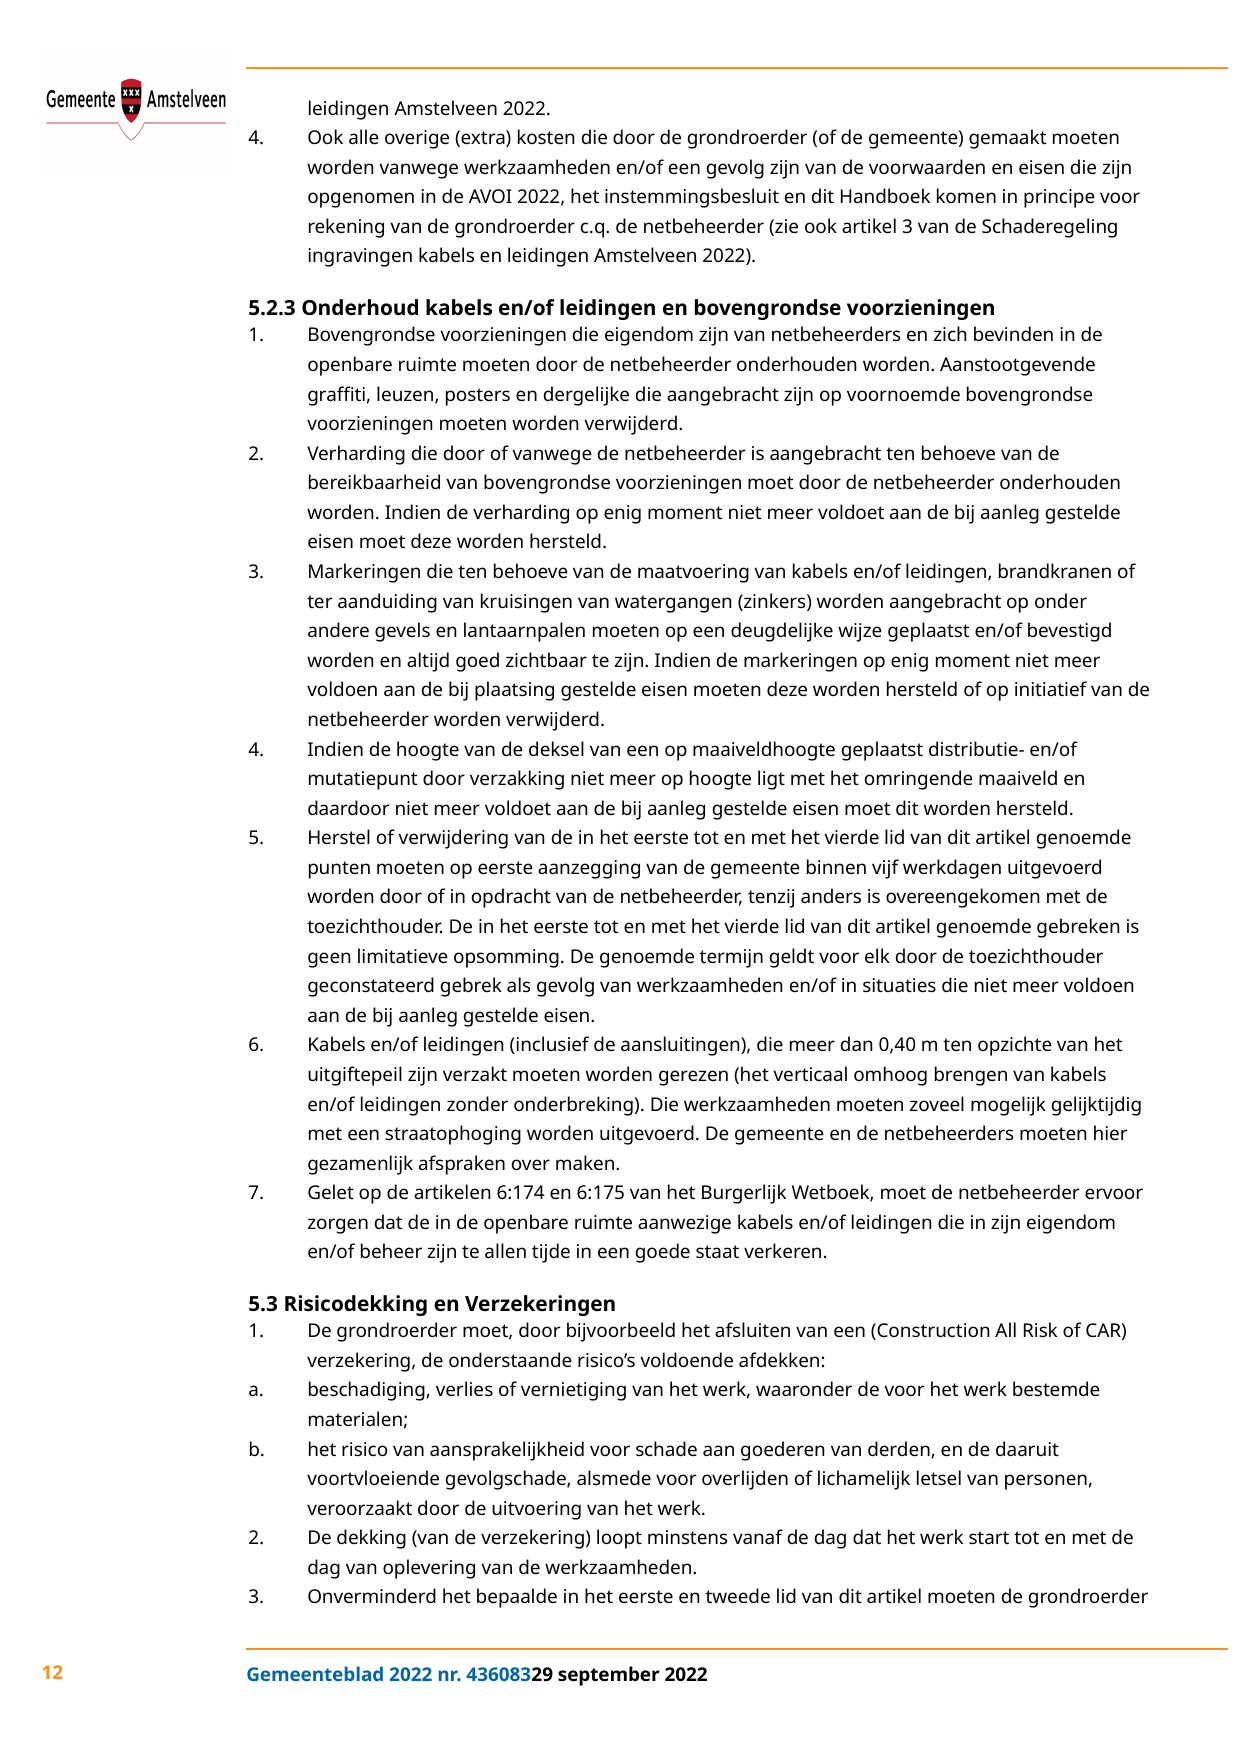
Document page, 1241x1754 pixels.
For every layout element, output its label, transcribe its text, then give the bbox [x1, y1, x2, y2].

list De grondroerder moet, door bijvoorbeeld het afsluiten van een (Construction All Risk of CAR) verzekering, de onderstaande risico’s voldoende afdekken: [248, 1317, 1152, 1373]
list Herstel of verwijdering van de in het eerste tot en met het vierde lid van dit artikel genoemde punten moeten op eerste aanzegging van de gemeente binnen vijf werkdagen uitgevoerd worden door of in opdracht van de netbeheerder, tenzij anders is overeengekomen met de toezichthouder. De in het eerste tot en met het vierde lid van dit artikel genoemde gebreken is geen limitatieve opsomming. De genoemde termijn geldt voor elk door de toezichthouder geconstateerd gebrek als gevolg van werkzaamheden en/of in situaties die niet meer voldoen aan de bij aanleg gestelde eisen. [248, 824, 1152, 1028]
picture [41, 47, 231, 172]
text 5.3 Risicodekking en Verzekeringen [248, 1289, 1152, 1317]
list Indien de hoogte van de deksel van een op maaiveldhoogte geplaatst distributie- en/of mutatiepunt door verzakking niet meer op hoogte ligt met het omringende maaiveld en daardoor niet meer voldoet aan de bij aanleg gestelde eisen moet dit worden hersteld. [248, 736, 1152, 821]
list De dekking (van de verzekering) loopt minstens vanaf de dag dat het werk start tot en met de dag van oplevering van de werkzaamheden. [248, 1524, 1152, 1580]
list beschadiging, verlies of vernietiging van het werk, waaronder de voor het werk bestemde materialen; [248, 1377, 1152, 1432]
list Gelet op de artikelen 6:174 en 6:175 van het Burgerlijk Wetboek, moet de netbeheerder ervoor zorgen dat de in de openbare ruimte aanwezige kabels en/of leidingen die in zijn eigendom en/of beheer zijn te allen tijde in een goede staat verkeren. [248, 1179, 1152, 1264]
text 5.2.3 Onderhoud kabels en/of leidingen en bovengrondse voorzieningen [248, 293, 1152, 322]
list het risico van aansprakelijkheid voor schade aan goederen van derden, en de daaruit voortvloeiende gevolgschade, alsmede voor overlijden of lichamelijk letsel van personen, veroorzaakt door de uitvoering van het werk. [248, 1436, 1152, 1521]
list leidingen Amstelveen 2022. [248, 95, 1152, 121]
list Onverminderd het bepaalde in het eerste en tweede lid van dit artikel moeten de grondroerder [248, 1584, 1152, 1609]
list Ook alle overige (extra) kosten die door de grondroerder (of de gemeente) gemaakt moeten worden vanwege werkzaamheden en/of een gevolg zijn van de voorwaarden en eisen die zijn opgenomen in de AVOI 2022, het instemmingsbesluit en dit Handboek komen in principe voor rekening van de grondroerder c.q. de netbeheerder (zie ook artikel 3 van de Schaderegeling ingravingen kabels en leidingen Amstelveen 2022). [248, 124, 1152, 268]
list Markeringen die ten behoeve van de maatvoering van kabels en/of leidingen, brandkranen of ter aanduiding van kruisingen van watergangen (zinkers) worden aangebracht op onder andere gevels en lantaarnpalen moeten op een deugdelijke wijze geplaatst en/of bevestigd worden en altijd goed zichtbaar te zijn. Indien de markeringen op enig moment niet meer voldoen aan de bij plaatsing gestelde eisen moeten deze worden hersteld of op initiatief van de netbeheerder worden verwijderd. [248, 558, 1152, 732]
list Verharding die door of vanwege de netbeheerder is aangebracht ten behoeve van de bereikbaarheid van bovengrondse voorzieningen moet door de netbeheerder onderhouden worden. Indien de verharding op enig moment niet meer voldoet aan de bij aanleg gestelde eisen moet deze worden hersteld. [248, 440, 1152, 554]
list Kabels en/of leidingen (inclusief de aansluitingen), die meer dan 0,40 m ten opzichte van het uitgiftepeil zijn verzakt moeten worden gerezen (het verticaal omhoog brengen van kabels en/of leidingen zonder onderbreking). Die werkzaamheden moeten zoveel mogelijk gelijktijdig met een straatophoging worden uitgevoerd. De gemeente en de netbeheerders moeten hier gezamenlijk afspraken over maken. [248, 1032, 1152, 1176]
list Bovengrondse voorzieningen die eigendom zijn van netbeheerders en zich bevinden in de openbare ruimte moeten door de netbeheerder onderhouden worden. Aanstootgevende graffiti, leuzen, posters en dergelijke die aangebracht zijn op voornoemde bovengrondse voorzieningen moeten worden verwijderd. [248, 322, 1152, 436]
